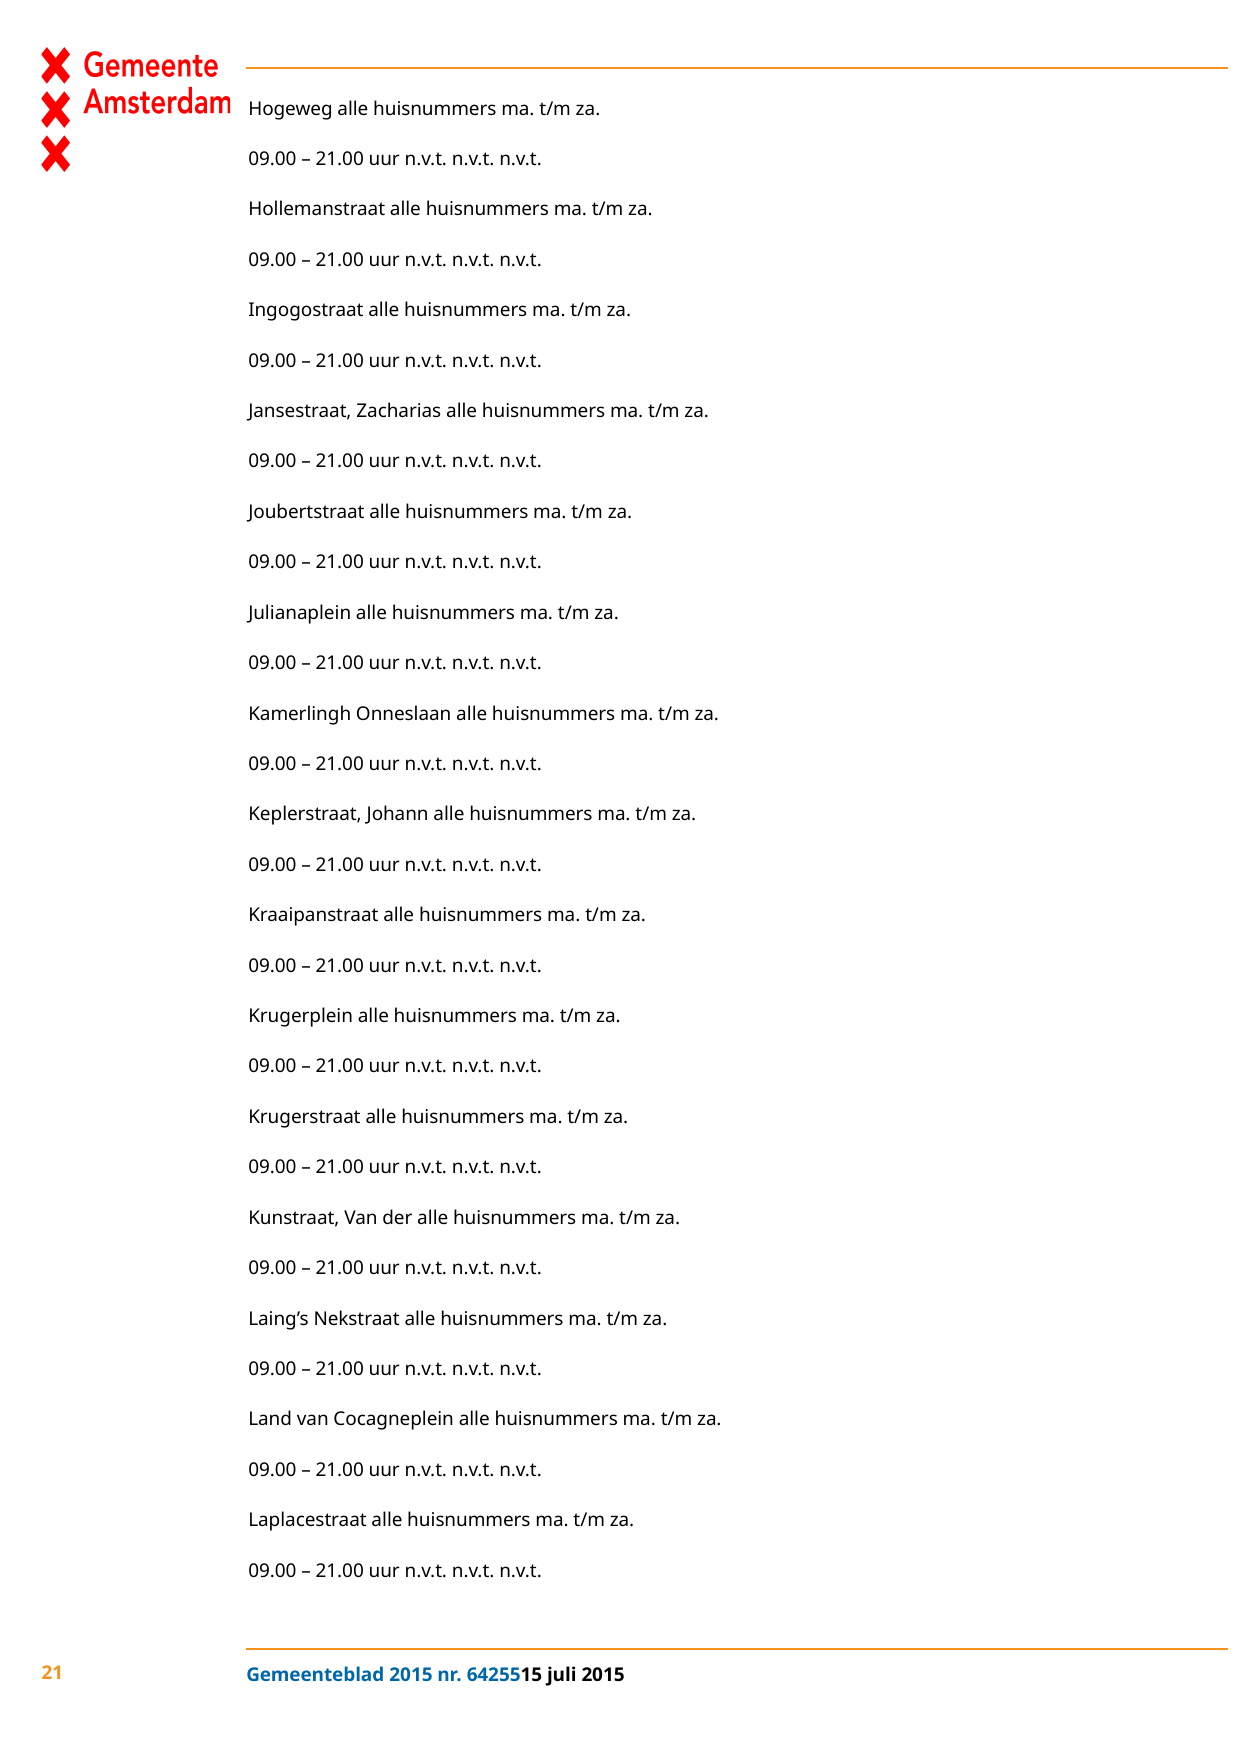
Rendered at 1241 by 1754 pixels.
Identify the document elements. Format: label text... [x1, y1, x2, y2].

text 09.00 – 21.00 uur n.v.t. n.v.t. n.v.t. [248, 1557, 1152, 1583]
text Kamerlingh Onneslaan alle huisnummers ma. t/m za. [248, 700, 1152, 726]
text Krugerplein alle huisnummers ma. t/m za. [248, 1002, 1152, 1028]
text 09.00 – 21.00 uur n.v.t. n.v.t. n.v.t. [248, 1254, 1152, 1280]
text 09.00 – 21.00 uur n.v.t. n.v.t. n.v.t. [248, 952, 1152, 978]
text Hollemanstraat alle huisnummers ma. t/m za. [248, 196, 1152, 221]
text 09.00 – 21.00 uur n.v.t. n.v.t. n.v.t. [248, 145, 1152, 171]
text 09.00 – 21.00 uur n.v.t. n.v.t. n.v.t. [248, 851, 1152, 877]
text 09.00 – 21.00 uur n.v.t. n.v.t. n.v.t. [248, 1456, 1152, 1482]
text Joubertstraat alle huisnummers ma. t/m za. [248, 498, 1152, 524]
text Keplerstraat, Johann alle huisnummers ma. t/m za. [248, 801, 1152, 826]
text Julianaplein alle huisnummers ma. t/m za. [248, 599, 1152, 625]
text 09.00 – 21.00 uur n.v.t. n.v.t. n.v.t. [248, 1355, 1152, 1381]
text Laing’s Nekstraat alle huisnummers ma. t/m za. [248, 1305, 1152, 1331]
text 09.00 – 21.00 uur n.v.t. n.v.t. n.v.t. [248, 448, 1152, 473]
text Kraaipanstraat alle huisnummers ma. t/m za. [248, 901, 1152, 927]
text 09.00 – 21.00 uur n.v.t. n.v.t. n.v.t. [248, 246, 1152, 272]
text 09.00 – 21.00 uur n.v.t. n.v.t. n.v.t. [248, 649, 1152, 675]
text 09.00 – 21.00 uur n.v.t. n.v.t. n.v.t. [248, 750, 1152, 776]
text 09.00 – 21.00 uur n.v.t. n.v.t. n.v.t. [248, 347, 1152, 373]
text Hogeweg alle huisnummers ma. t/m za. [248, 95, 1152, 121]
text 09.00 – 21.00 uur n.v.t. n.v.t. n.v.t. [248, 1053, 1152, 1078]
text 09.00 – 21.00 uur n.v.t. n.v.t. n.v.t. [248, 1153, 1152, 1179]
text Jansestraat, Zacharias alle huisnummers ma. t/m za. [248, 397, 1152, 423]
text Land van Cocagneplein alle huisnummers ma. t/m za. [248, 1406, 1152, 1431]
text Ingogostraat alle huisnummers ma. t/m za. [248, 296, 1152, 322]
text Laplacestraat alle huisnummers ma. t/m za. [248, 1506, 1152, 1532]
picture [41, 47, 231, 172]
text Krugerstraat alle huisnummers ma. t/m za. [248, 1103, 1152, 1129]
text 09.00 – 21.00 uur n.v.t. n.v.t. n.v.t. [248, 548, 1152, 574]
text Kunstraat, Van der alle huisnummers ma. t/m za. [248, 1204, 1152, 1230]
